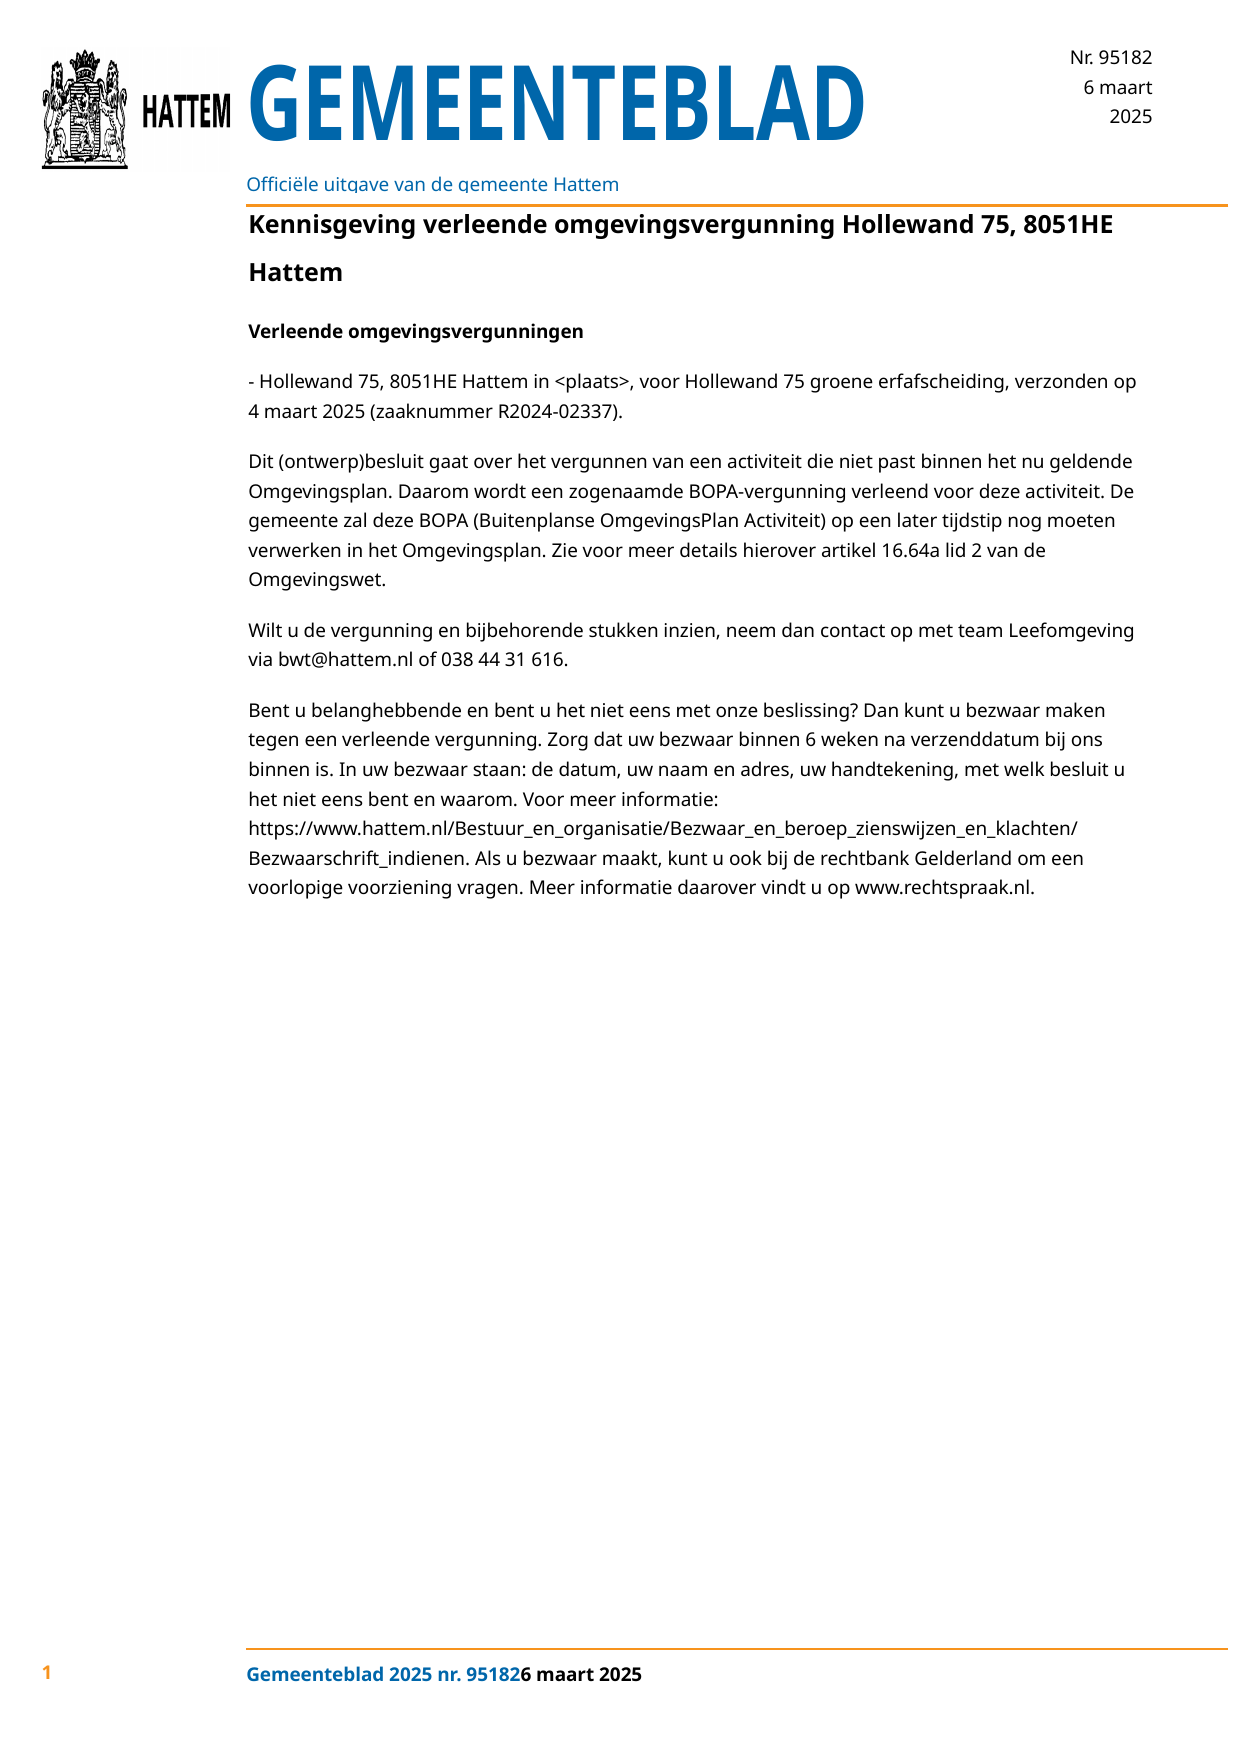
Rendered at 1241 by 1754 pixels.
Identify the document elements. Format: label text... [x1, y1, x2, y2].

text Bent u belanghebbende en bent u het niet eens met onze beslissing? Dan kunt u bezwaar maken tegen een verleende vergunning. Zorg dat uw bezwaar binnen 6 weken na verzenddatum bij ons binnen is. In uw bezwaar staan: de datum, uw naam en adres, uw handtekening, met welk besluit u het niet eens bent en waarom. Voor meer informatie: https://www.hattem.nl/Bestuur_en_organisatie/Bezwaar_en_beroep_zienswijzen_en_klachten/Bezwaarschrift_indienen. Als u bezwaar maakt, kunt u ook bij de rechtbank Gelderland om een voorlopige voorziening vragen. Meer informatie daarover vindt u op www.rechtspraak.nl. [248, 697, 1152, 900]
text Kennisgeving verleende omgevingsvergunning Hollewand 75, 8051HE Hattem [248, 207, 1152, 288]
picture [41, 47, 231, 172]
text Verleende omgevingsvergunningen [248, 318, 1152, 344]
text Wilt u de vergunning en bijbehorende stukken inzien, neem dan contact op met team Leefomgeving via bwt@hattem.nl of 038 44 31 616. [248, 617, 1152, 672]
text - Hollewand 75, 8051HE Hattem in <plaats>, voor Hollewand 75 groene erfafscheiding, verzonden op 4 maart 2025 (zaaknummer R2024-02337). [248, 368, 1152, 424]
text Dit (ontwerp)besluit gaat over het vergunnen van een activiteit die niet past binnen het nu geldende Omgevingsplan. Daarom wordt een zogenaamde BOPA-vergunning verleend voor deze activiteit. De gemeente zal deze BOPA (Buitenplanse OmgevingsPlan Activiteit) op een later tijdstip nog moeten verwerken in het Omgevingsplan. Zie voor meer details hierover artikel 16.64a lid 2 van de Omgevingswet. [248, 448, 1152, 592]
